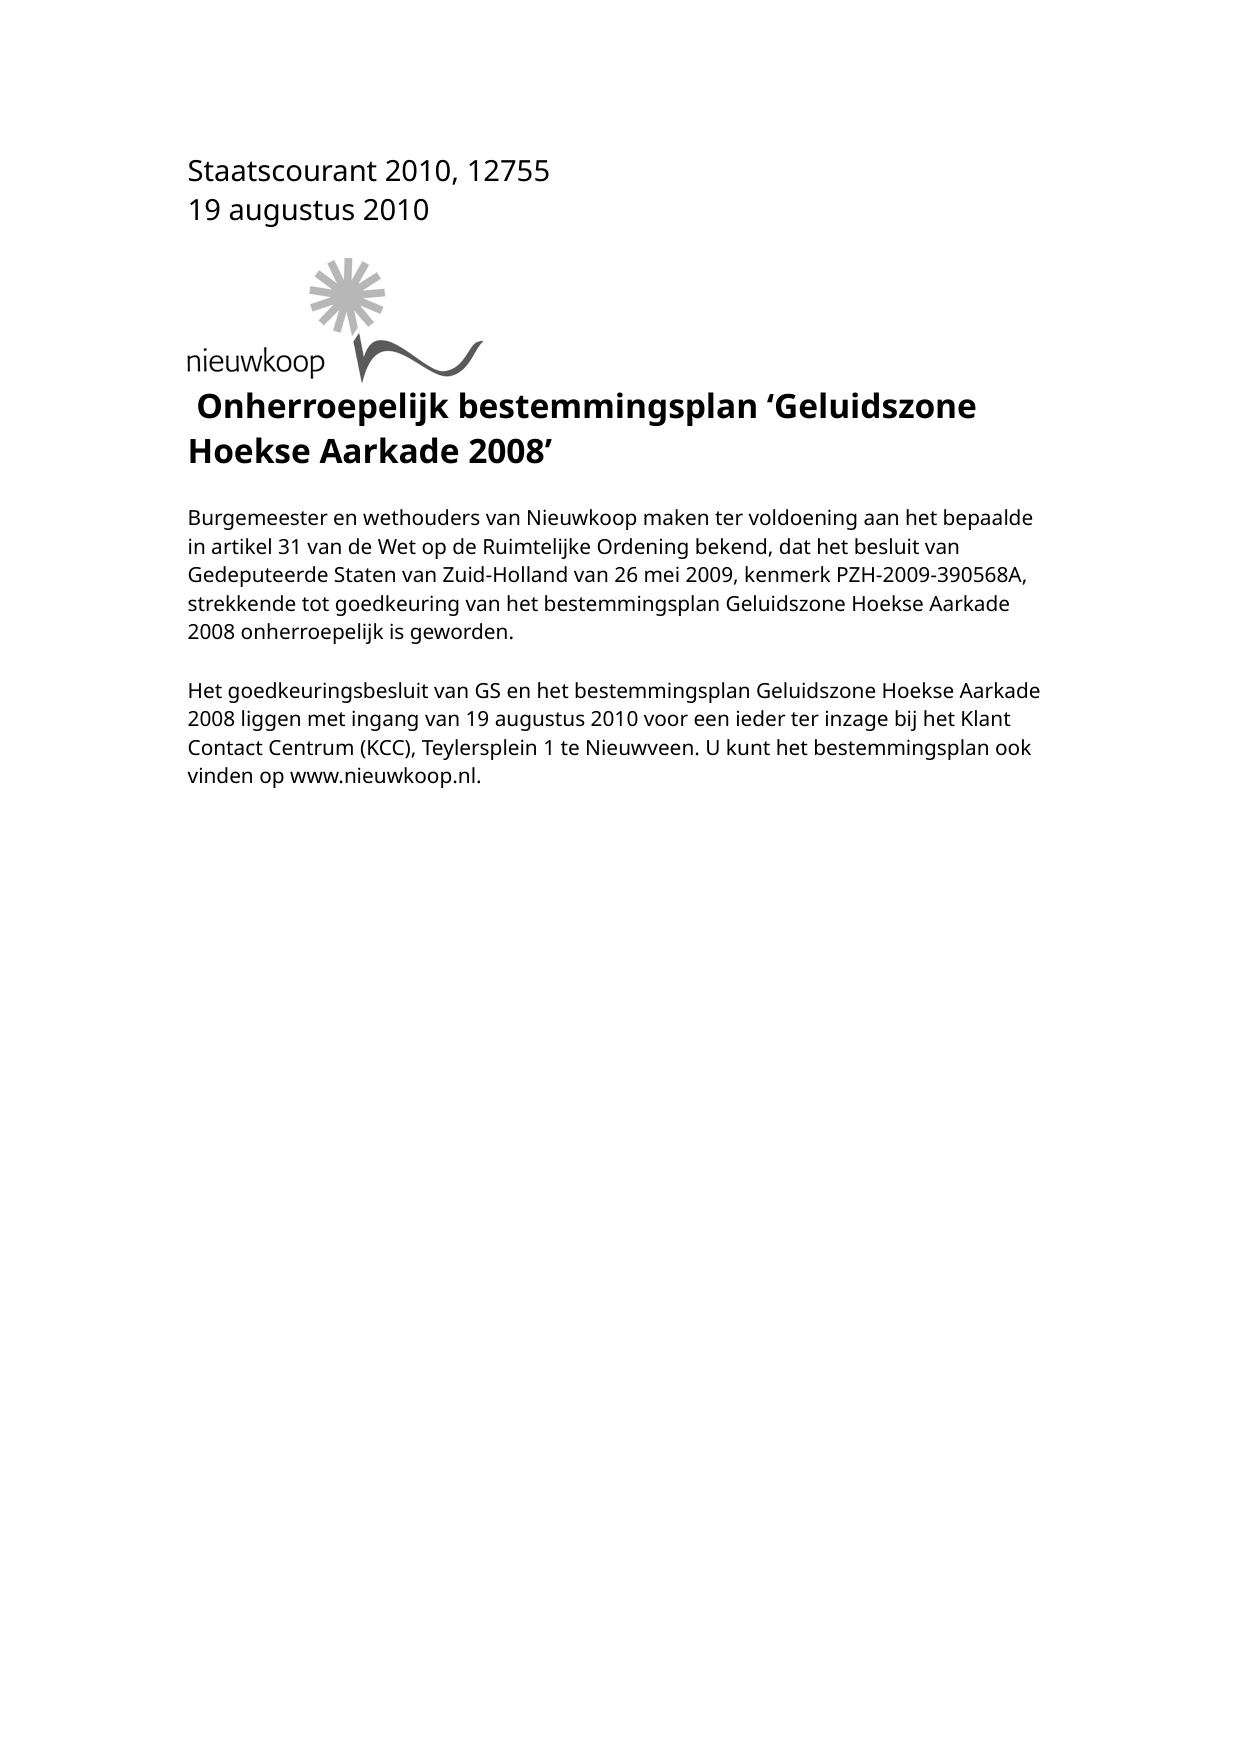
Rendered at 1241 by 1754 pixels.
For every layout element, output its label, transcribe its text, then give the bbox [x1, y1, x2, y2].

text Staatscourant 2010, 12755 [187, 150, 1053, 190]
text 19 augustus 2010 [187, 190, 1053, 229]
subtitle Onherroepelijk bestemmingsplan ‘Geluidszone Hoekse Aarkade 2008’ [187, 271, 1053, 473]
text Burgemeester en wethouders van Nieuwkoop maken ter voldoening aan het bepaalde in artikel 31 van de Wet op de Ruimtelijke Ordening bekend, dat het besluit van Gedeputeerde Staten van Zuid-Holland van 26 mei 2009, kenmerk PZH-2009-390568A, strekkende tot goedkeuring van het bestemmingsplan Geluidszone Hoekse Aarkade 2008 onherroepelijk is geworden. [187, 503, 1053, 646]
text Het goedkeuringsbesluit van GS en het bestemmingsplan Geluidszone Hoekse Aarkade 2008 liggen met ingang van 19 augustus 2010 voor een ieder ter inzage bij het Klant Contact Centrum (KCC), Teylersplein 1 te Nieuwveen. U kunt het bestemmingsplan ook vinden op www.nieuwkoop.nl. [187, 676, 1053, 789]
picture [187, 258, 484, 383]
